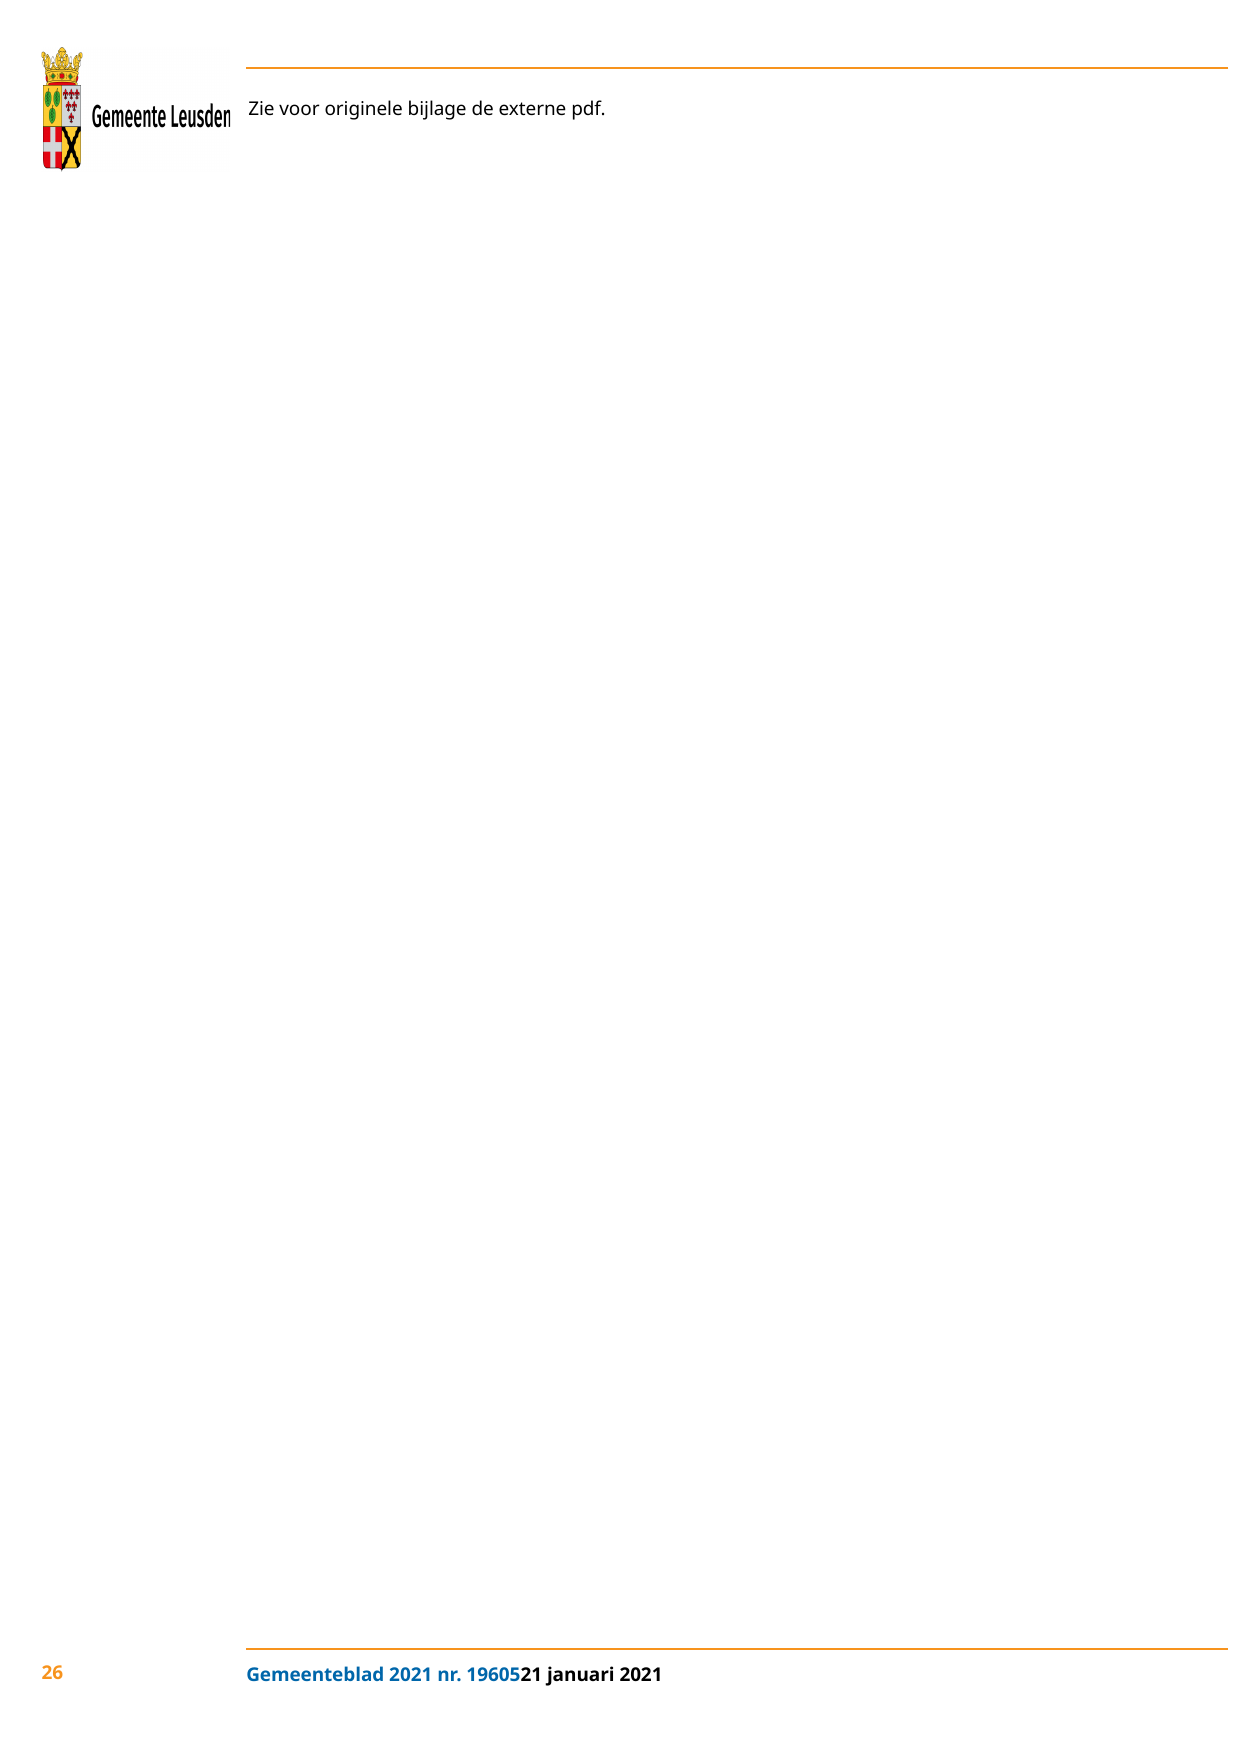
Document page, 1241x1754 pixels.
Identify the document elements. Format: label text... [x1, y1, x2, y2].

picture [41, 47, 231, 172]
text Zie voor originele bijlage de externe pdf. [248, 95, 1152, 121]
